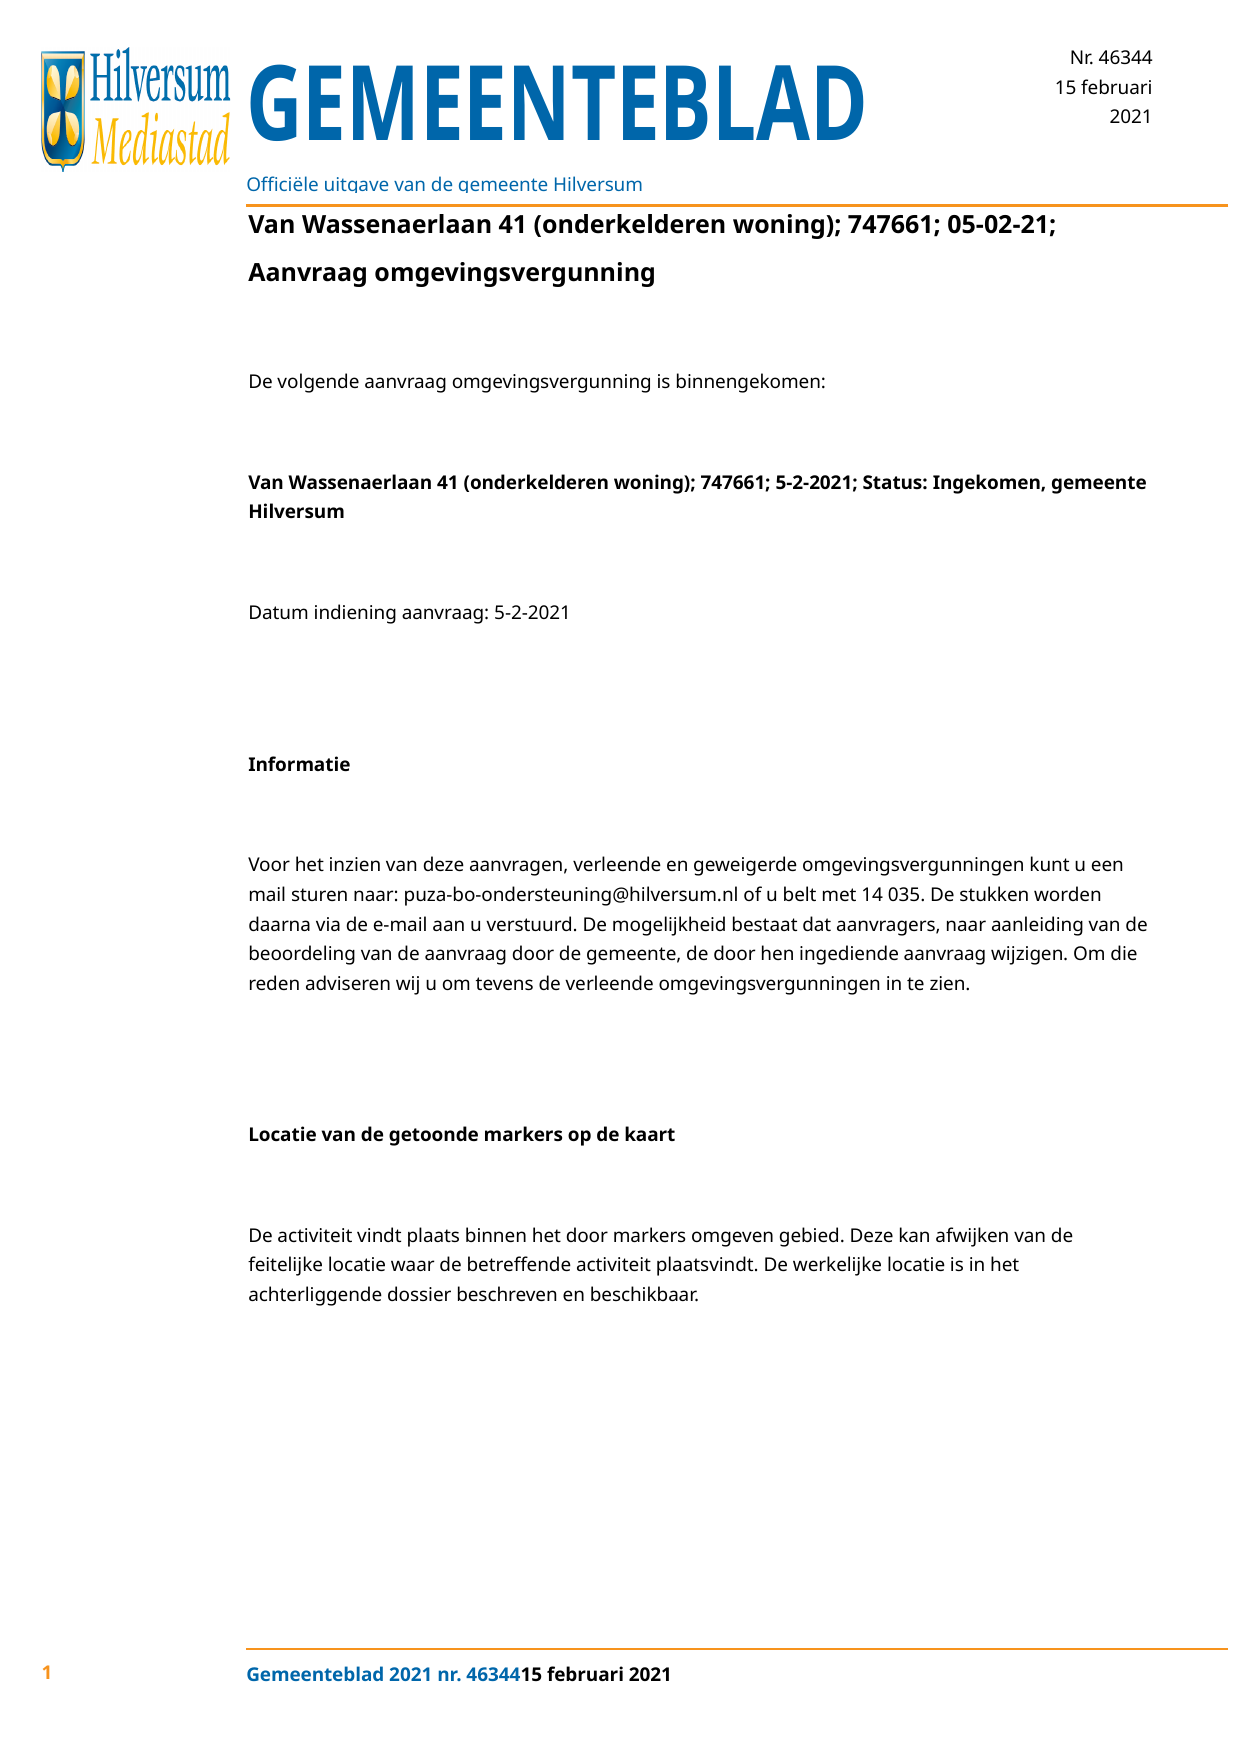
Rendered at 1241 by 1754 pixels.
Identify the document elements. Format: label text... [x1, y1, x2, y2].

text Informatie [248, 751, 1152, 777]
text De volgende aanvraag omgevingsvergunning is binnengekomen: [248, 368, 1152, 394]
text Locatie van de getoonde markers op de kaart [248, 1121, 1152, 1147]
text De activiteit vindt plaats binnen het door markers omgeven gebied. Deze kan afwijken van de feitelijke locatie waar de betreffende activiteit plaatsvindt. De werkelijke locatie is in het achterliggende dossier beschreven en beschikbaar. [248, 1222, 1152, 1307]
picture [41, 47, 231, 172]
text Voor het inzien van deze aanvragen, verleende en geweigerde omgevingsvergunningen kunt u een mail sturen naar: puza-bo-ondersteuning@hilversum.nl of u belt met 14 035. De stukken worden daarna via de e-mail aan u verstuurd. De mogelijkheid bestaat dat aanvragers, naar aanleiding van de beoordeling van de aanvraag door de gemeente, de door hen ingediende aanvraag wijzigen. Om die reden adviseren wij u om tevens de verleende omgevingsvergunningen in te zien. [248, 852, 1152, 996]
text Van Wassenaerlaan 41 (onderkelderen woning); 747661; 05-02-21; Aanvraag omgevingsvergunning [248, 207, 1152, 288]
text Datum indiening aanvraag: 5-2-2021 [248, 599, 1152, 625]
text Van Wassenaerlaan 41 (onderkelderen woning); 747661; 5-2-2021; Status: Ingekomen, gemeente Hilversum [248, 469, 1152, 524]
